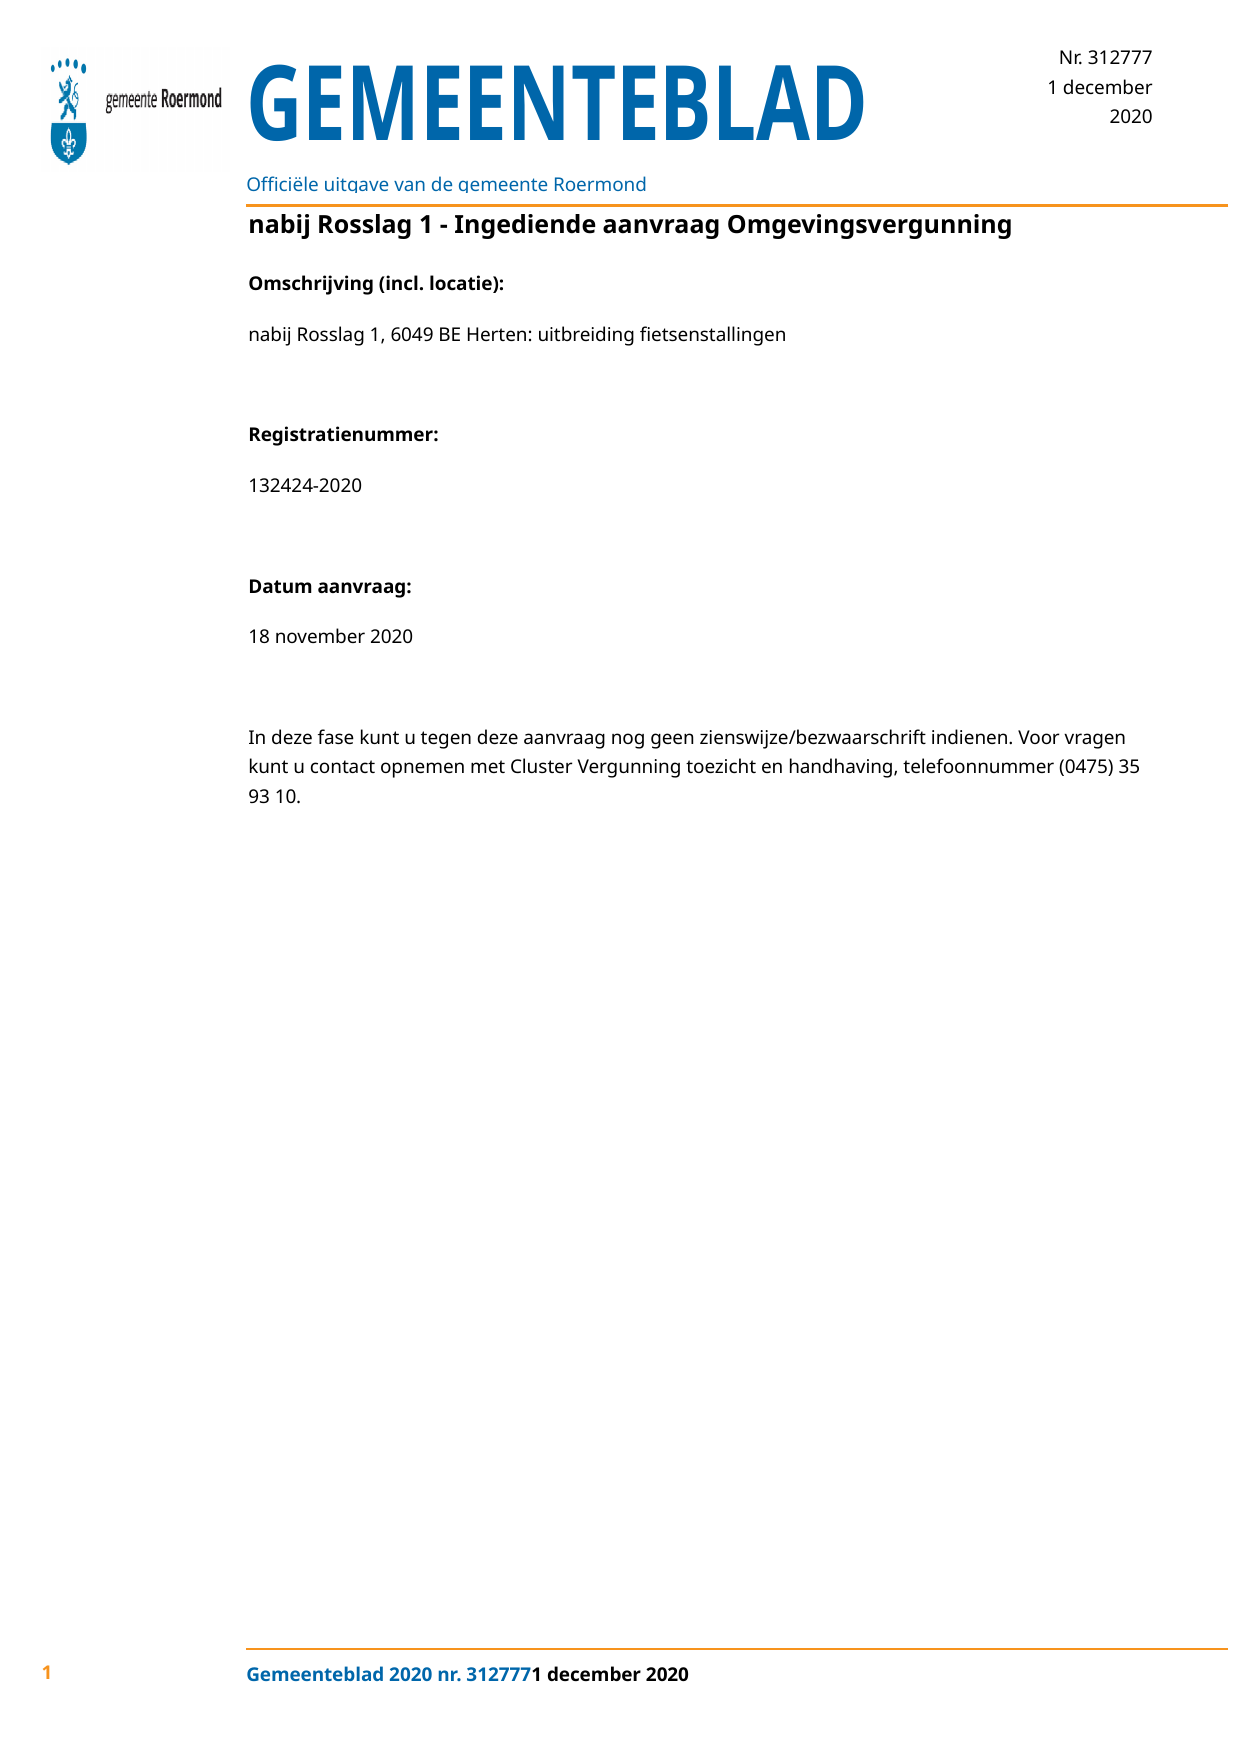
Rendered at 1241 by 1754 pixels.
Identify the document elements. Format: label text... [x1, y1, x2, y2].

text nabij Rosslag 1, 6049 BE Herten: uitbreiding fietsenstallingen [248, 321, 1152, 346]
text 18 november 2020 [248, 623, 1152, 649]
text Registratienummer: [248, 422, 1152, 447]
picture [41, 47, 231, 172]
text In deze fase kunt u tegen deze aanvraag nog geen zienswijze/bezwaarschrift indienen. Voor vragen kunt u contact opnemen met Cluster Vergunning toezicht en handhaving, telefoonnummer (0475) 35 93 10. [248, 724, 1152, 809]
text Omschrijving (incl. locatie): [248, 270, 1152, 296]
text 132424-2020 [248, 472, 1152, 498]
text Datum aanvraag: [248, 573, 1152, 598]
text nabij Rosslag 1 - Ingediende aanvraag Omgevingsvergunning [248, 207, 1152, 241]
